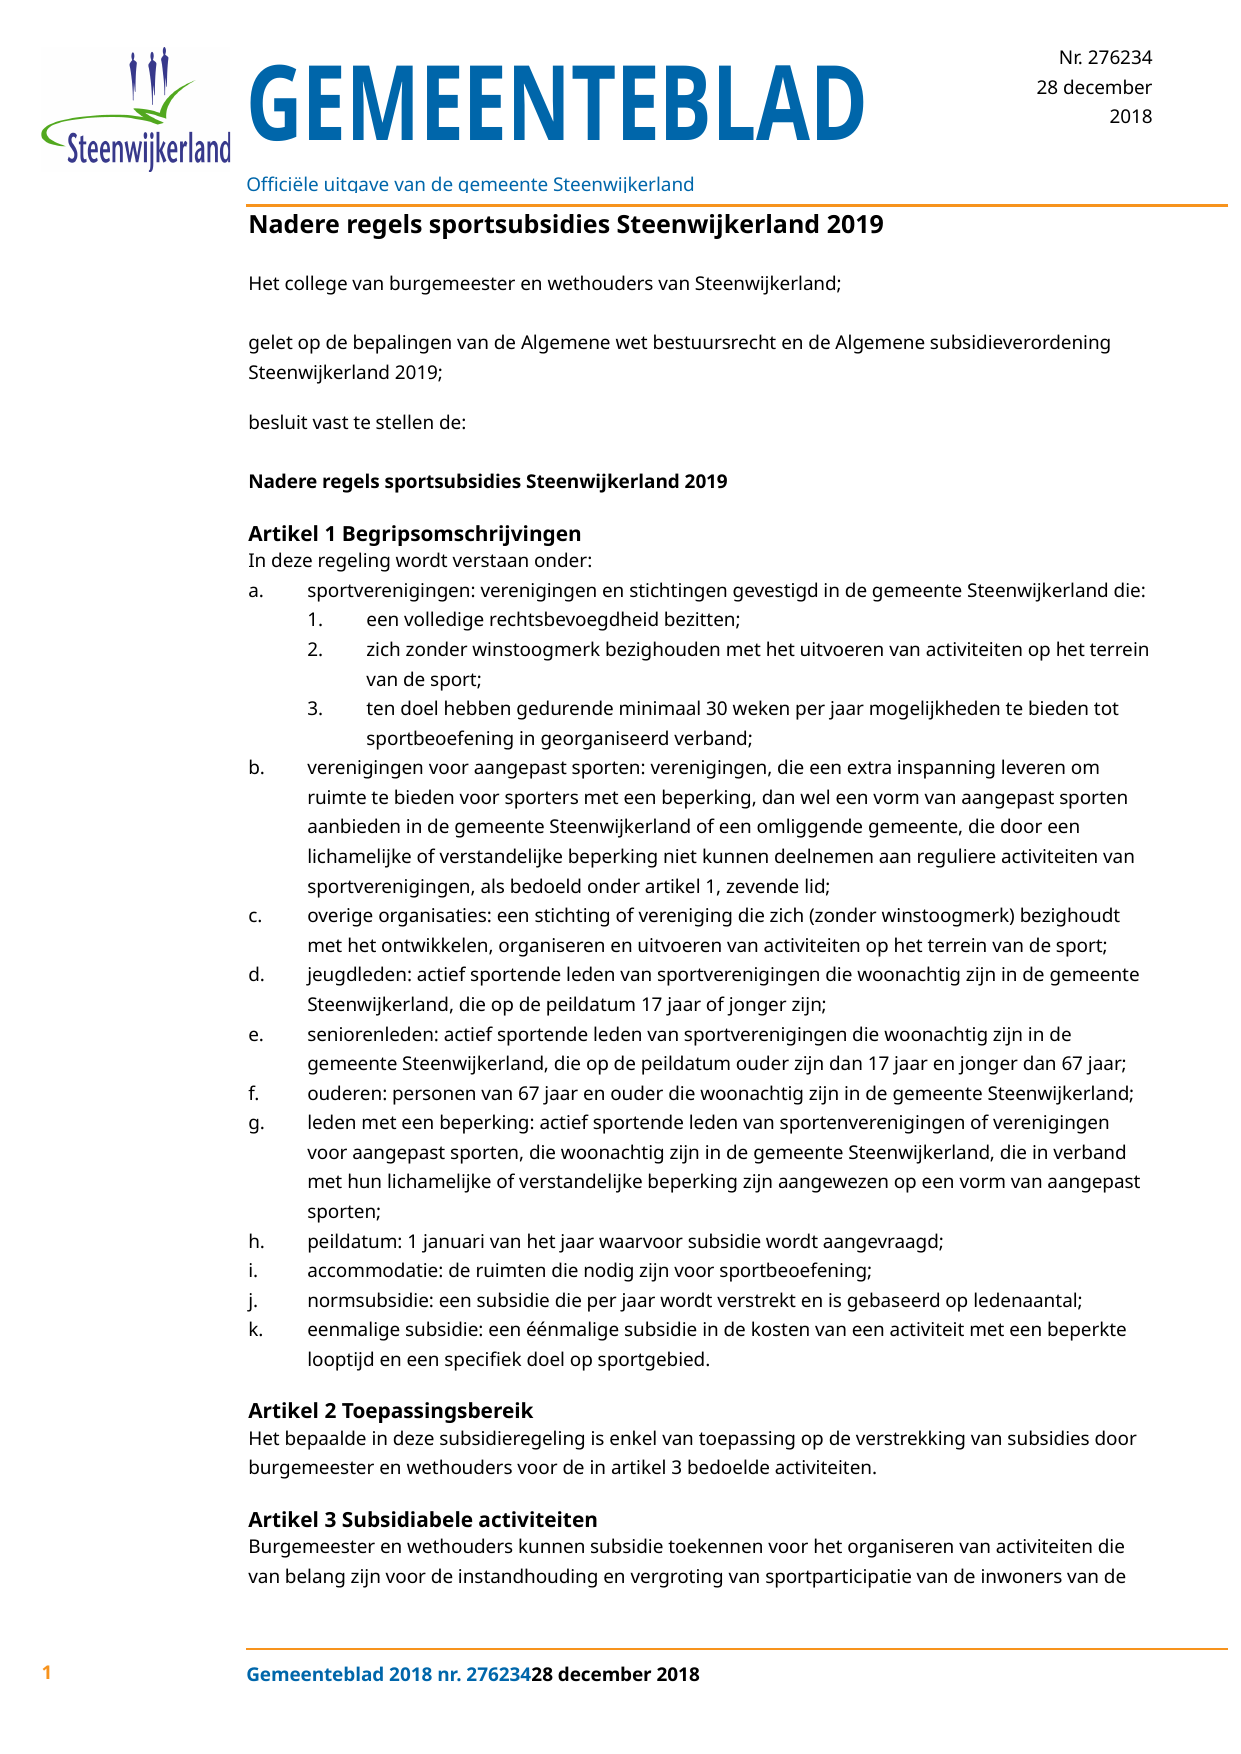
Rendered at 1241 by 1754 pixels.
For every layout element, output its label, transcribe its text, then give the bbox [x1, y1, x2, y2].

text Artikel 2 Toepassingsbereik [248, 1397, 1152, 1425]
list accommodatie: de ruimten die nodig zijn voor sportbeoefening; [248, 1257, 1152, 1283]
text Het bepaalde in deze subsidieregeling is enkel van toepassing op de verstrekking van subsidies door burgemeester en wethouders voor de in artikel 3 bedoelde activiteiten. [248, 1425, 1152, 1480]
list zich zonder winstoogmerk bezighouden met het uitvoeren van activiteiten op het terrein van de sport; [307, 636, 1152, 691]
text In deze regeling wordt verstaan onder: [248, 547, 1152, 573]
list peildatum: 1 januari van het jaar waarvoor subsidie wordt aangevraagd; [248, 1228, 1152, 1253]
list leden met een beperking: actief sportende leden van sportenverenigingen of verenigingen voor aangepast sporten, die woonachtig zijn in de gemeente Steenwijkerland, die in verband met hun lichamelijke of verstandelijke beperking zijn aangewezen op een vorm van aangepast sporten; [248, 1109, 1152, 1224]
text Nadere regels sportsubsidies Steenwijkerland 2019 [248, 207, 1152, 241]
list jeugdleden: actief sportende leden van sportverenigingen die woonachtig zijn in de gemeente Steenwijkerland, die op de peildatum 17 jaar of jonger zijn; [248, 962, 1152, 1017]
list een volledige rechtsbevoegdheid bezitten; [307, 607, 1152, 632]
list overige organisaties: een stichting of vereniging die zich (zonder winstoogmerk) bezighoudt met het ontwikkelen, organiseren en uitvoeren van activiteiten op het terrein van de sport; [248, 902, 1152, 958]
text besluit vast te stellen de: [248, 409, 1152, 435]
text gelet op de bepalingen van de Algemene wet bestuursrecht en de Algemene subsidieverordening Steenwijkerland 2019; [248, 329, 1152, 385]
text Artikel 1 Begripsomschrijvingen [248, 519, 1152, 547]
list verenigingen voor aangepast sporten: verenigingen, die een extra inspanning leveren om ruimte te bieden voor sporters met een beperking, dan wel een vorm van aangepast sporten aanbieden in de gemeente Steenwijkerland of een omliggende gemeente, die door een lichamelijke of verstandelijke beperking niet kunnen deelnemen aan reguliere activiteiten van sportverenigingen, als bedoeld onder artikel 1, zevende lid; [248, 754, 1152, 898]
text Het college van burgemeester en wethouders van Steenwijkerland; [248, 270, 1152, 296]
list normsubsidie: een subsidie die per jaar wordt verstrekt en is gebaseerd op ledenaantal; [248, 1287, 1152, 1313]
list ouderen: personen van 67 jaar en ouder die woonachtig zijn in de gemeente Steenwijkerland; [248, 1080, 1152, 1106]
list eenmalige subsidie: een éénmalige subsidie in de kosten van een activiteit met een beperkte looptijd en een specifiek doel op sportgebied. [248, 1317, 1152, 1372]
list ten doel hebben gedurende minimaal 30 weken per jaar mogelijkheden te bieden tot sportbeoefening in georganiseerd verband; [307, 695, 1152, 751]
text Artikel 3 Subsidiabele activiteiten [248, 1505, 1152, 1533]
list sportverenigingen: verenigingen en stichtingen gevestigd in de gemeente Steenwijkerland die: [248, 577, 1152, 603]
picture [41, 47, 231, 172]
list seniorenleden: actief sportende leden van sportverenigingen die woonachtig zijn in de gemeente Steenwijkerland, die op de peildatum ouder zijn dan 17 jaar en jonger dan 67 jaar; [248, 1021, 1152, 1076]
text Burgemeester en wethouders kunnen subsidie toekennen voor het organiseren van activiteiten die van belang zijn voor de instandhouding en vergroting van sportparticipatie van de inwoners van de [248, 1533, 1152, 1589]
text Nadere regels sportsubsidies Steenwijkerland 2019 [248, 468, 1152, 494]
